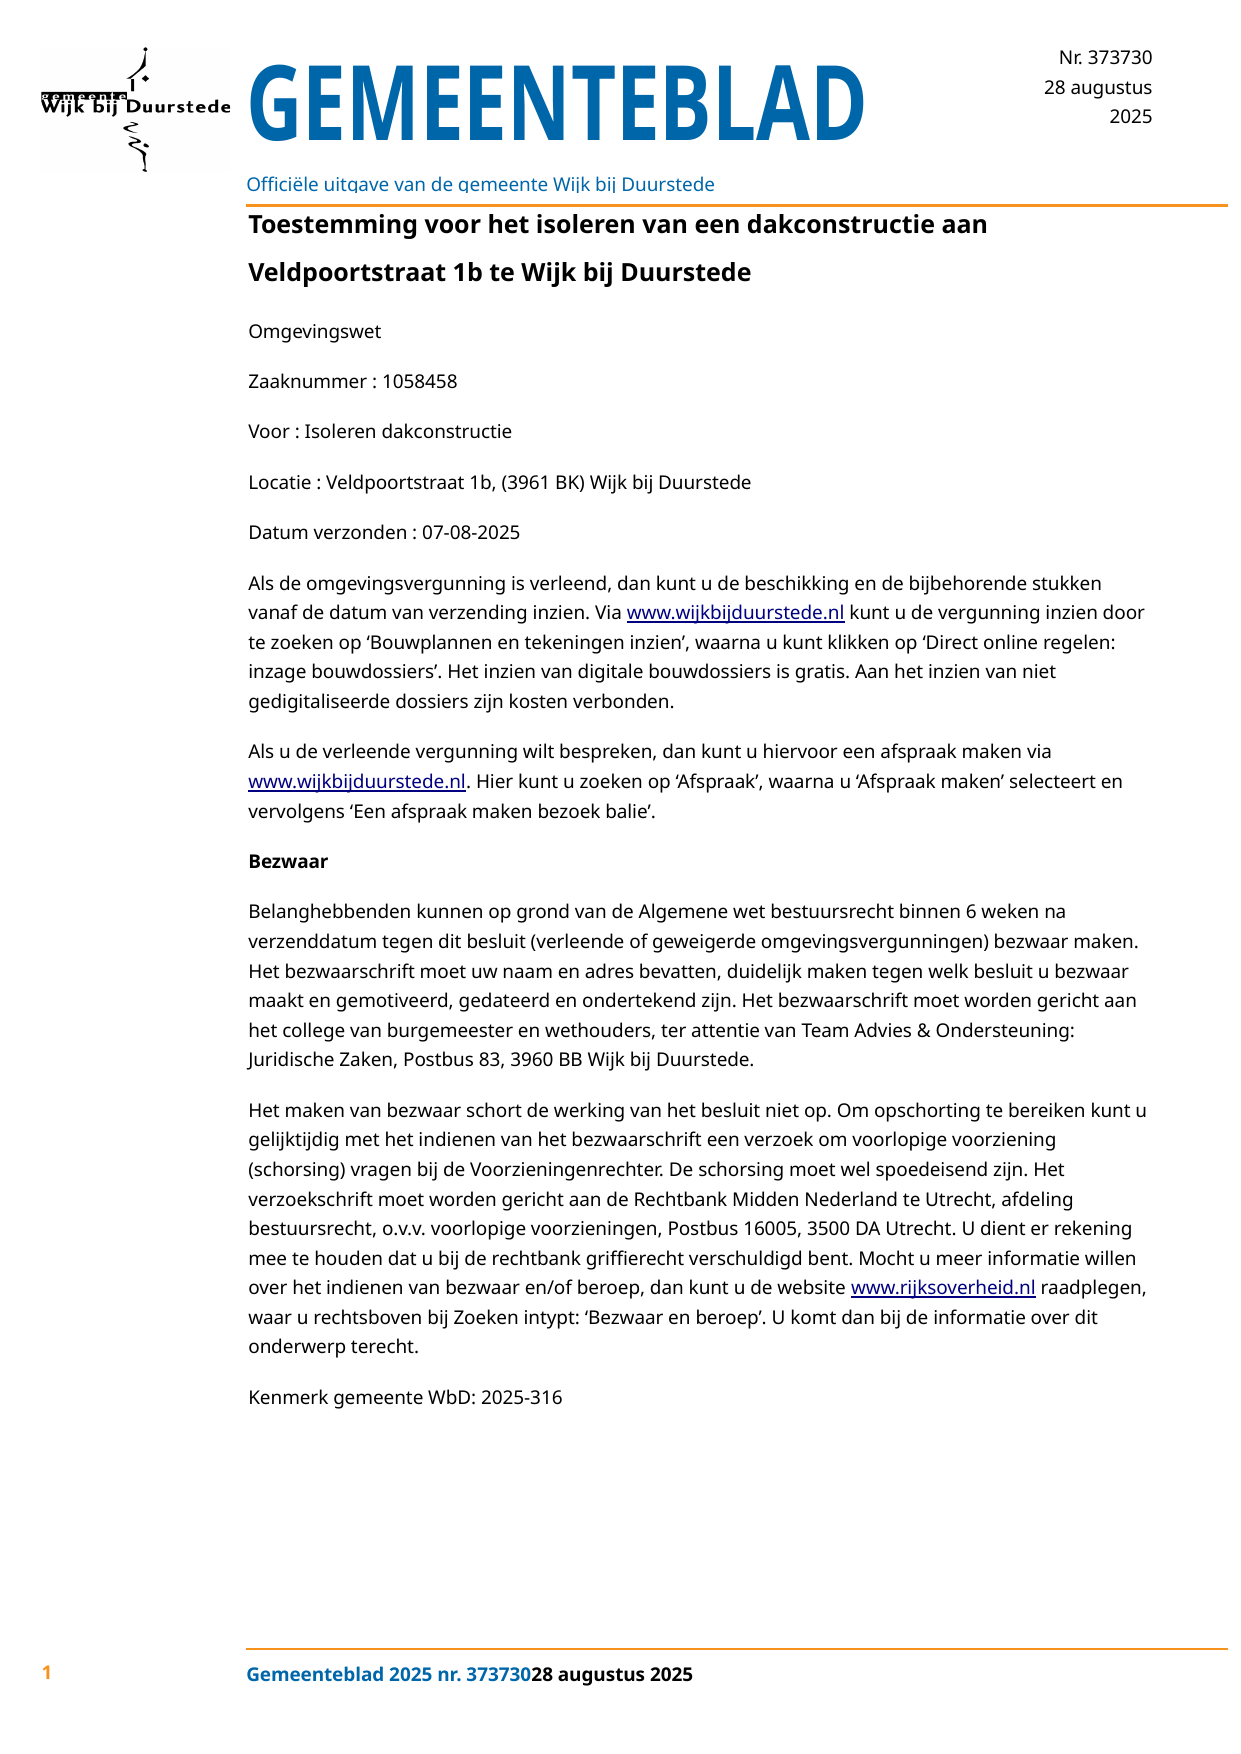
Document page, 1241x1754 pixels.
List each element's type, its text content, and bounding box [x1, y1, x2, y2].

text Voor : Isoleren dakconstructie [248, 419, 1152, 444]
text Het maken van bezwaar schort de werking van het besluit niet op. Om opschorting te bereiken kunt u gelijktijdig met het indienen van het bezwaarschrift een verzoek om voorlopige voorziening (schorsing) vragen bij de Voorzieningenrechter. De schorsing moet wel spoedeisend zijn. Het verzoekschrift moet worden gericht aan de Rechtbank Midden Nederland te Utrecht, afdeling bestuursrecht, o.v.v. voorlopige voorzieningen, Postbus 16005, 3500 DA Utrecht. U dient er rekening mee te houden dat u bij de rechtbank griffierecht verschuldigd bent. Mocht u meer informatie willen over het indienen van bezwaar en/of beroep, dan kunt u de website www.rijksoverheid.nl raadplegen, waar u rechtsboven bij Zoeken intypt: ‘Bezwaar en beroep’. U komt dan bij de informatie over dit onderwerp terecht. [248, 1097, 1152, 1359]
text Locatie : Veldpoortstraat 1b, (3961 BK) Wijk bij Duurstede [248, 469, 1152, 495]
text Belanghebbenden kunnen op grond van de Algemene wet bestuursrecht binnen 6 weken na verzenddatum tegen dit besluit (verleende of geweigerde omgevingsvergunningen) bezwaar maken. Het bezwaarschrift moet uw naam en adres bevatten, duidelijk maken tegen welk besluit u bezwaar maakt en gemotiveerd, gedateerd en ondertekend zijn. Het bezwaarschrift moet worden gericht aan het college van burgemeester en wethouders, ter attentie van Team Advies & Ondersteuning: Juridische Zaken, Postbus 83, 3960 BB Wijk bij Duurstede. [248, 899, 1152, 1072]
text Als u de verleende vergunning wilt bespreken, dan kunt u hiervoor een afspraak maken via www.wijkbijduurstede.nl. Hier kunt u zoeken op ‘Afspraak’, waarna u ‘Afspraak maken’ selecteert en vervolgens ‘Een afspraak maken bezoek balie’. [248, 739, 1152, 824]
text Zaaknummer : 1058458 [248, 368, 1152, 394]
picture [41, 47, 231, 172]
text Omgevingswet [248, 318, 1152, 344]
text Bezwaar [248, 848, 1152, 874]
text Kenmerk gemeente WbD: 2025-316 [248, 1384, 1152, 1410]
text Als de omgevingsvergunning is verleend, dan kunt u de beschikking en de bijbehorende stukken vanaf de datum van verzending inzien. Via www.wijkbijduurstede.nl kunt u de vergunning inzien door te zoeken op ‘Bouwplannen en tekeningen inzien’, waarna u kunt klikken op ‘Direct online regelen: inzage bouwdossiers’. Het inzien van digitale bouwdossiers is gratis. Aan het inzien van niet gedigitaliseerde dossiers zijn kosten verbonden. [248, 570, 1152, 714]
text Toestemming voor het isoleren van een dakconstructie aan Veldpoortstraat 1b te Wijk bij Duurstede [248, 207, 1152, 288]
text Datum verzonden : 07-08-2025 [248, 519, 1152, 545]
